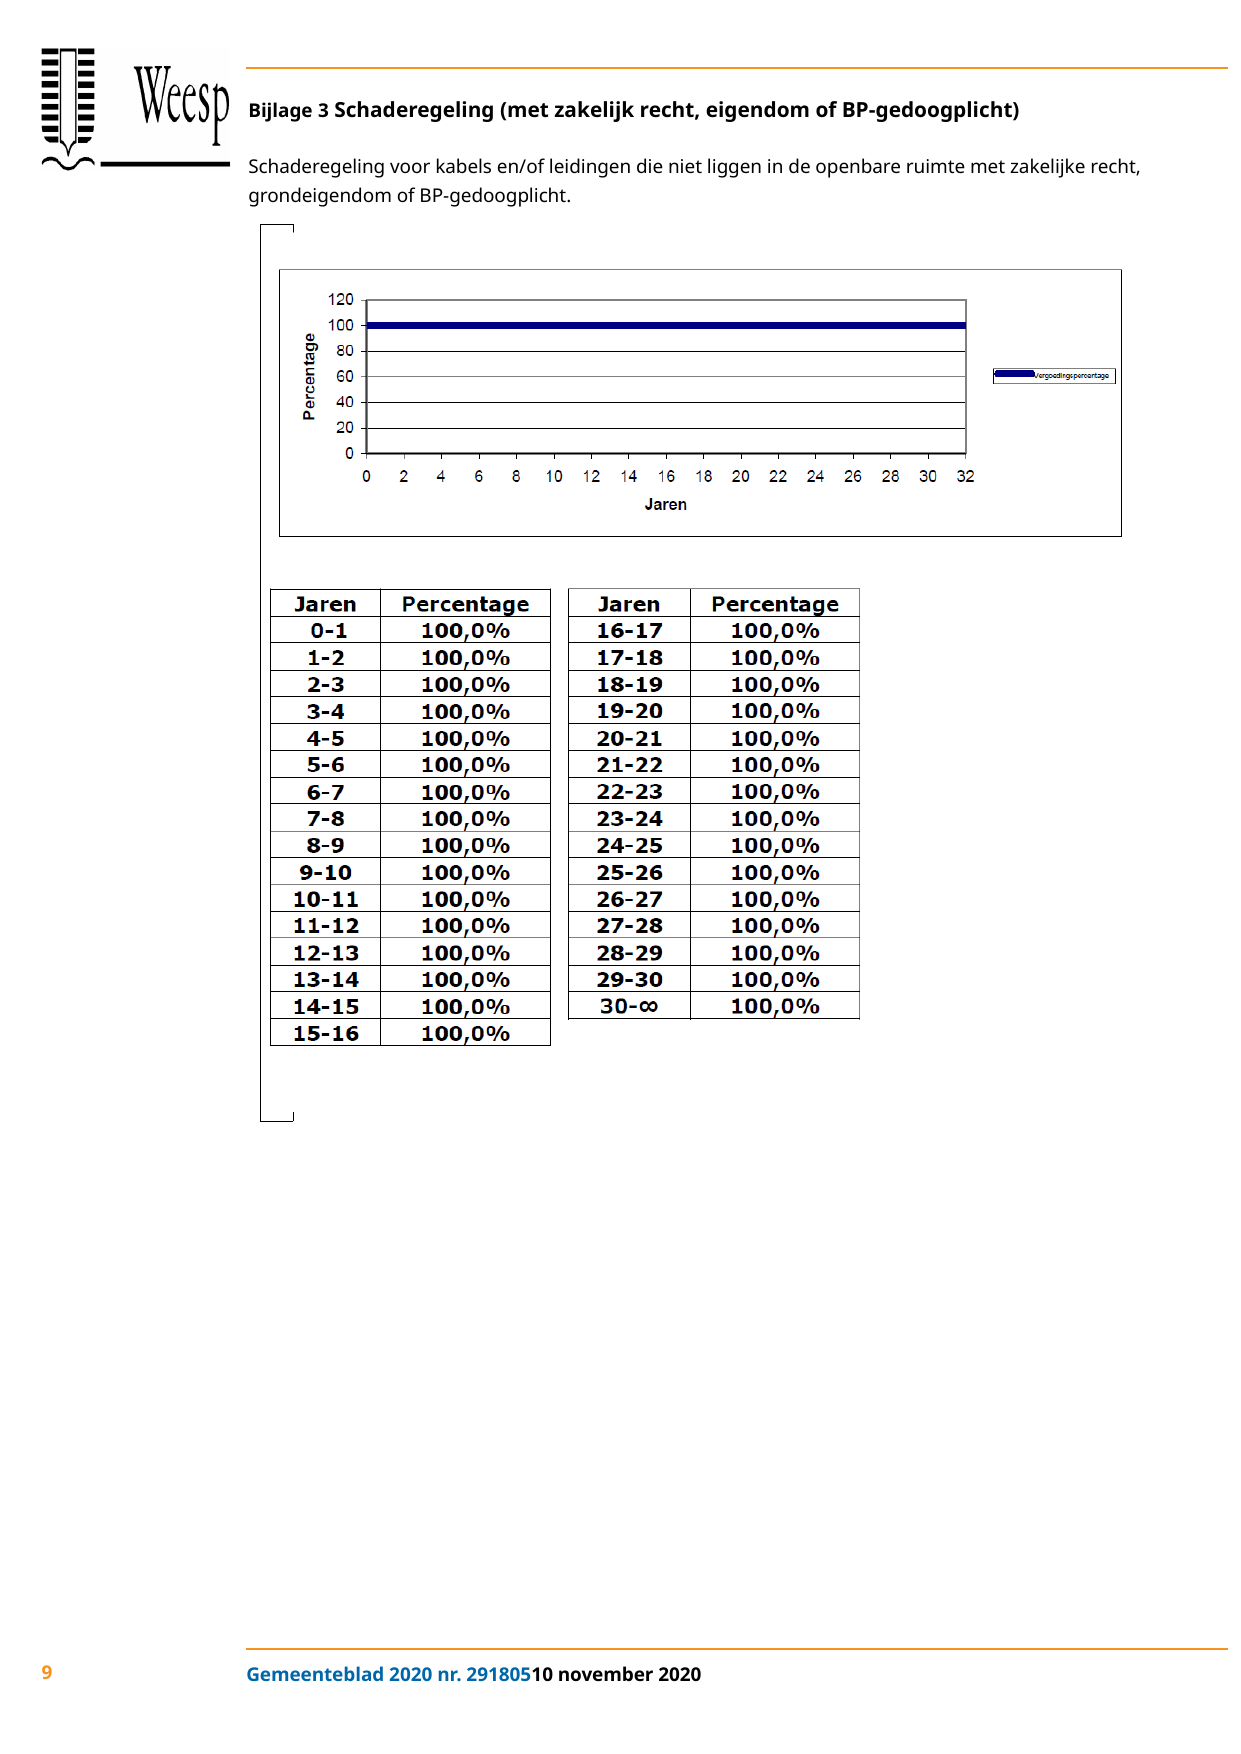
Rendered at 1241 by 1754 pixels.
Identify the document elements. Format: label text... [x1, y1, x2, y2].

picture [268, 232, 1155, 1112]
text Bijlage 3 Schaderegeling (met zakelijk recht, eigendom of BP-gedoogplicht) [248, 95, 1152, 123]
picture [41, 47, 231, 172]
text Schaderegeling voor kabels en/of leidingen die niet liggen in de openbare ruimte met zakelijke recht, grondeigendom of BP-gedoogplicht. [248, 153, 1152, 208]
